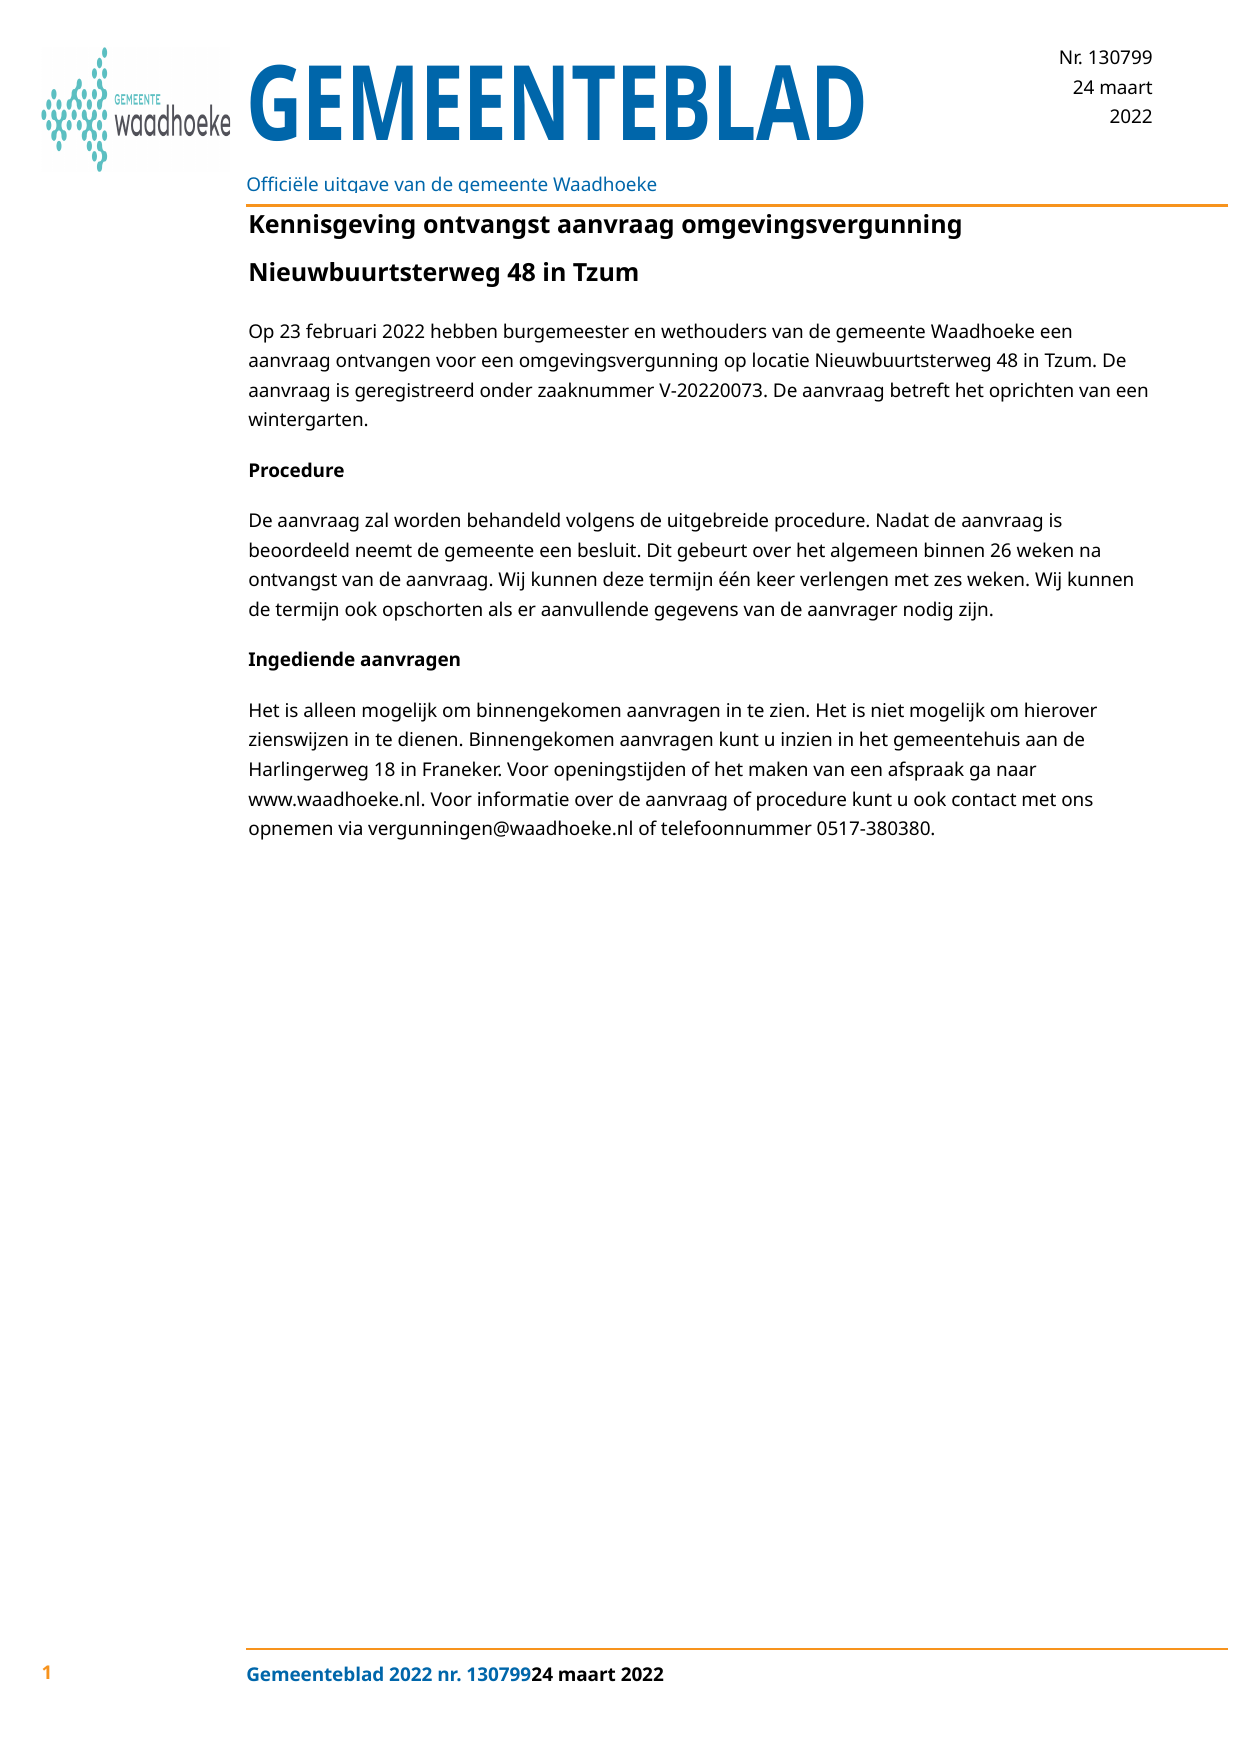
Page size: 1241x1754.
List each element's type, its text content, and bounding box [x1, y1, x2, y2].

text Op 23 februari 2022 hebben burgemeester en wethouders van de gemeente Waadhoeke een aanvraag ontvangen voor een omgevingsvergunning op locatie Nieuwbuurtsterweg 48 in Tzum. De aanvraag is geregistreerd onder zaaknummer V-20220073. De aanvraag betreft het oprichten van een wintergarten. [248, 318, 1152, 432]
text De aanvraag zal worden behandeld volgens de uitgebreide procedure. Nadat de aanvraag is beoordeeld neemt de gemeente een besluit. Dit gebeurt over het algemeen binnen 26 weken na ontvangst van de aanvraag. Wij kunnen deze termijn één keer verlengen met zes weken. Wij kunnen de termijn ook opschorten als er aanvullende gegevens van de aanvrager nodig zijn. [248, 507, 1152, 622]
text Het is alleen mogelijk om binnengekomen aanvragen in te zien. Het is niet mogelijk om hierover zienswijzen in te dienen. Binnengekomen aanvragen kunt u inzien in het gemeentehuis aan de Harlingerweg 18 in Franeker. Voor openingstijden of het maken van een afspraak ga naar www.waadhoeke.nl. Voor informatie over de aanvraag of procedure kunt u ook contact met ons opnemen via vergunningen@waadhoeke.nl of telefoonnummer 0517-380380. [248, 697, 1152, 841]
text Procedure [248, 457, 1152, 483]
text Ingediende aanvragen [248, 647, 1152, 672]
picture [41, 47, 231, 172]
text Kennisgeving ontvangst aanvraag omgevingsvergunning Nieuwbuurtsterweg 48 in Tzum [248, 207, 1152, 288]
